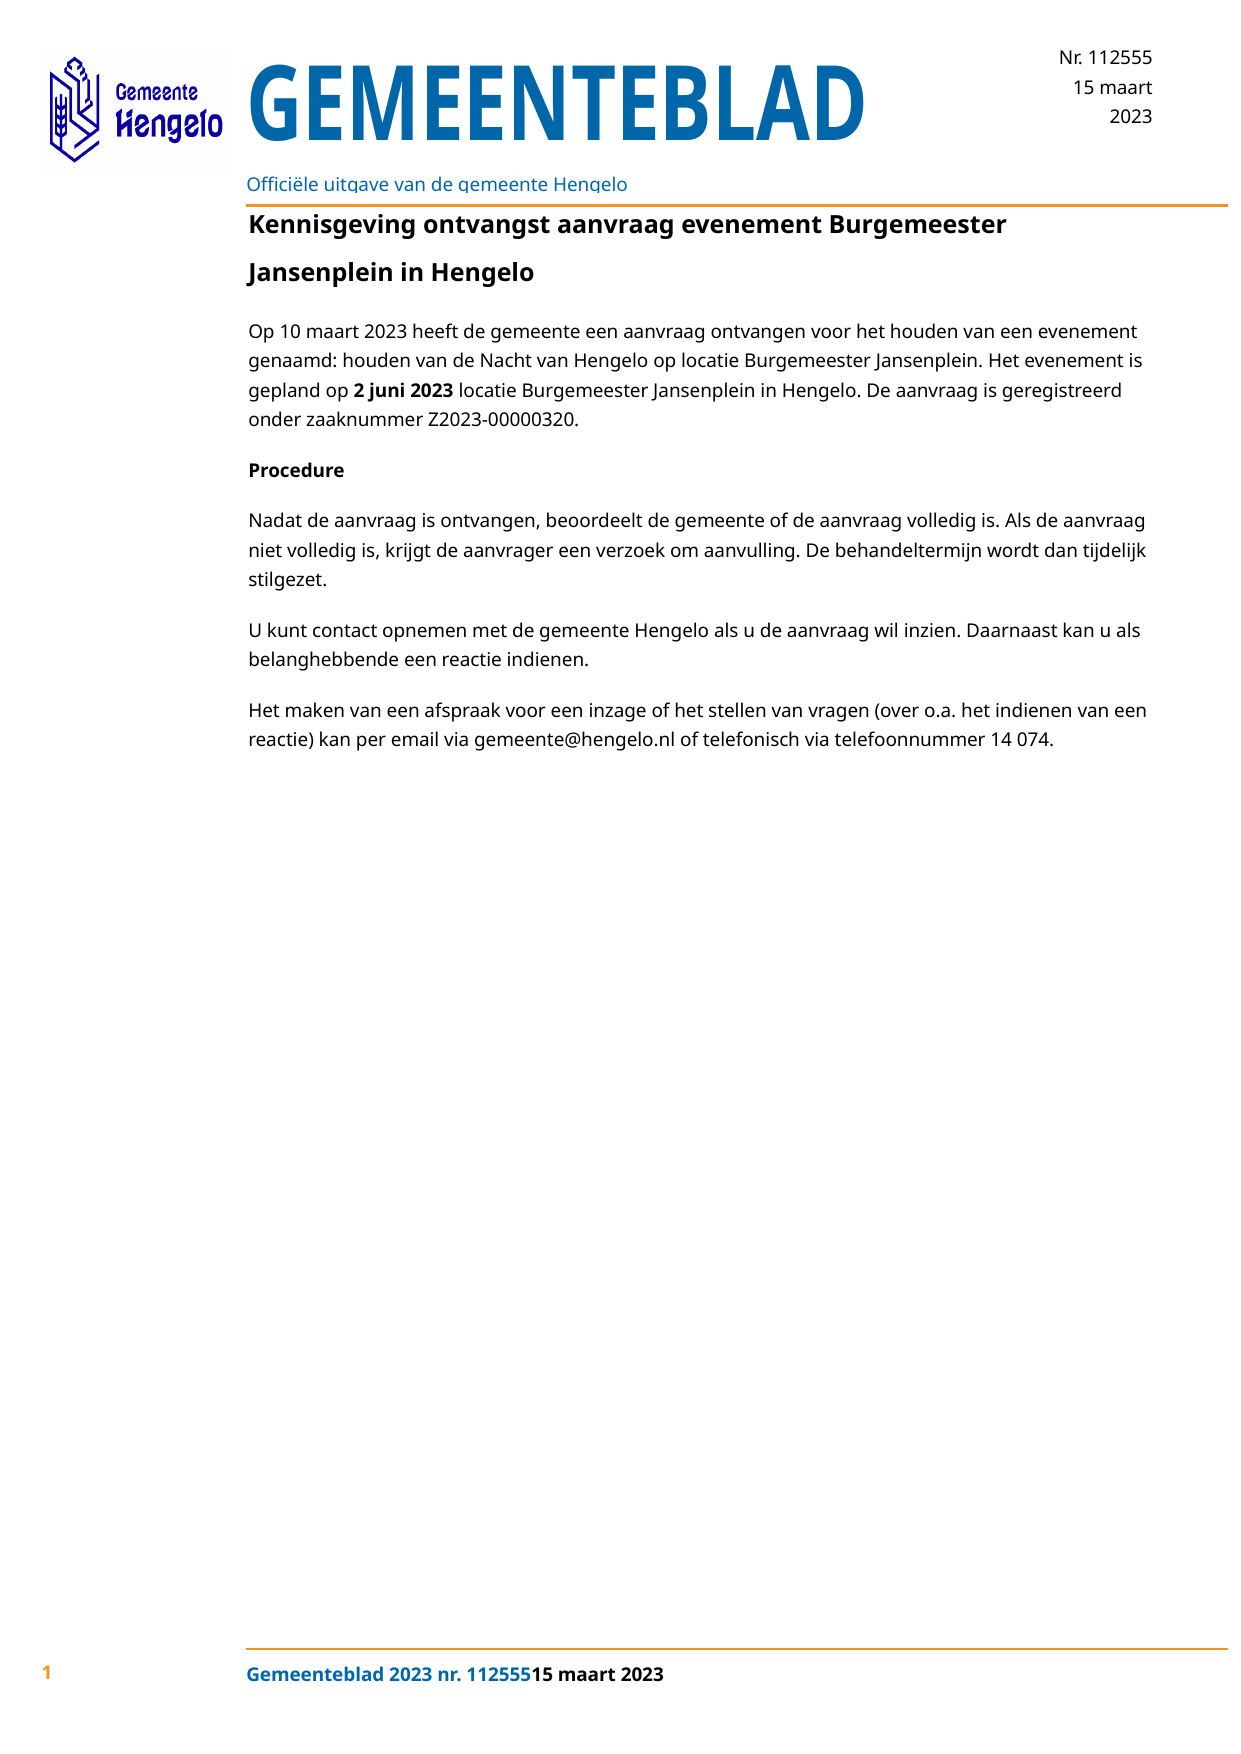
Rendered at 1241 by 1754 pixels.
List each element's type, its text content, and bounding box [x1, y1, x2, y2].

text Het maken van een afspraak voor een inzage of het stellen van vragen (over o.a. het indienen van een reactie) kan per email via gemeente@hengelo.nl of telefonisch via telefoonnummer 14 074. [248, 697, 1152, 752]
picture [41, 47, 231, 172]
text Nadat de aanvraag is ontvangen, beoordeelt de gemeente of de aanvraag volledig is. Als de aanvraag niet volledig is, krijgt de aanvrager een verzoek om aanvulling. De behandeltermijn wordt dan tijdelijk stilgezet. [248, 507, 1152, 592]
text Kennisgeving ontvangst aanvraag evenement Burgemeester Jansenplein in Hengelo [248, 207, 1152, 288]
text U kunt contact opnemen met de gemeente Hengelo als u de aanvraag wil inzien. Daarnaast kan u als belanghebbende een reactie indienen. [248, 617, 1152, 672]
text Op 10 maart 2023 heeft de gemeente een aanvraag ontvangen voor het houden van een evenement genaamd: houden van de Nacht van Hengelo op locatie Burgemeester Jansenplein. Het evenement is gepland op 2 juni 2023 locatie Burgemeester Jansenplein in Hengelo. De aanvraag is geregistreerd onder zaaknummer Z2023-00000320. [248, 318, 1152, 432]
text Procedure [248, 457, 1152, 483]
